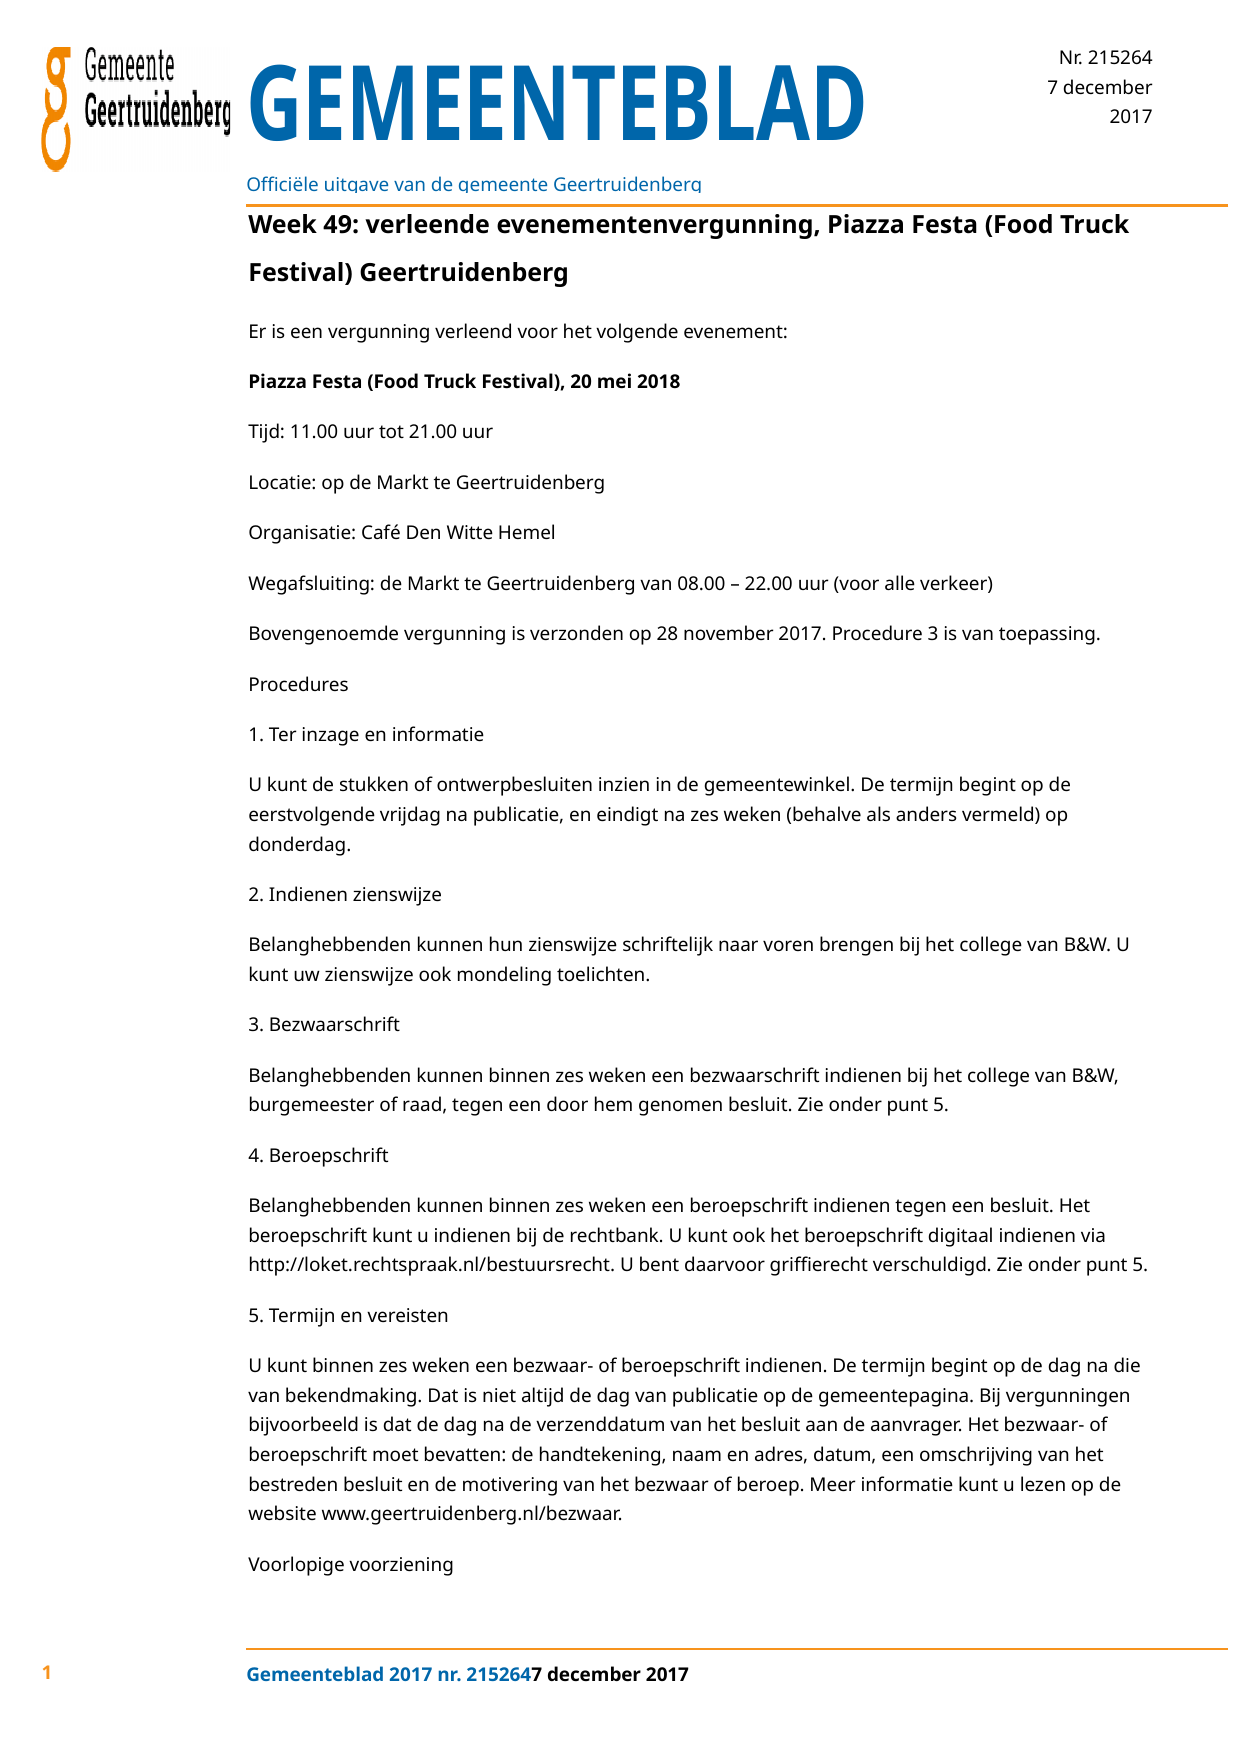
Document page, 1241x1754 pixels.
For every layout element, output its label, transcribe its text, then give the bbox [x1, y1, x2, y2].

text Belanghebbenden kunnen binnen zes weken een beroepschrift indienen tegen een besluit. Het beroepschrift kunt u indienen bij de rechtbank. U kunt ook het beroepschrift digitaal indienen via http://loket.rechtspraak.nl/bestuursrecht. U bent daarvoor griffierecht verschuldigd. Zie onder punt 5. [248, 1192, 1152, 1277]
text Week 49: verleende evenementenvergunning, Piazza Festa (Food Truck Festival) Geertruidenberg [248, 207, 1152, 288]
text Tijd: 11.00 uur tot 21.00 uur [248, 419, 1152, 444]
text Er is een vergunning verleend voor het volgende evenement: [248, 318, 1152, 344]
text 2. Indienen zienswijze [248, 881, 1152, 907]
text 3. Bezwaarschrift [248, 1012, 1152, 1037]
text U kunt binnen zes weken een bezwaar- of beroepschrift indienen. De termijn begint op de dag na die van bekendmaking. Dat is niet altijd de dag van publicatie op de gemeentepagina. Bij vergunningen bijvoorbeeld is dat de dag na de verzenddatum van het besluit aan de aanvrager. Het bezwaar- of beroepschrift moet bevatten: de handtekening, naam en adres, datum, een omschrijving van het bestreden besluit en de motivering van het bezwaar of beroep. Meer informatie kunt u lezen op de website www.geertruidenberg.nl/bezwaar. [248, 1352, 1152, 1526]
text U kunt de stukken of ontwerpbesluiten inzien in de gemeentewinkel. De termijn begint op de eerstvolgende vrijdag na publicatie, en eindigt na zes weken (behalve als anders vermeld) op donderdag. [248, 772, 1152, 857]
picture [41, 47, 231, 172]
text 4. Beroepschrift [248, 1142, 1152, 1168]
text Voorlopige voorziening [248, 1551, 1152, 1577]
text 5. Termijn en vereisten [248, 1302, 1152, 1328]
text Belanghebbenden kunnen binnen zes weken een bezwaarschrift indienen bij het college van B&W, burgemeester of raad, tegen een door hem genomen besluit. Zie onder punt 5. [248, 1062, 1152, 1117]
text Procedures [248, 671, 1152, 697]
text 1. Ter inzage en informatie [248, 721, 1152, 747]
text Wegafsluiting: de Markt te Geertruidenberg van 08.00 – 22.00 uur (voor alle verkeer) [248, 570, 1152, 596]
text Belanghebbenden kunnen hun zienswijze schriftelijk naar voren brengen bij het college van B&W. U kunt uw zienswijze ook mondeling toelichten. [248, 932, 1152, 987]
text Bovengenoemde vergunning is verzonden op 28 november 2017. Procedure 3 is van toepassing. [248, 620, 1152, 646]
text Piazza Festa (Food Truck Festival), 20 mei 2018 [248, 368, 1152, 394]
text Locatie: op de Markt te Geertruidenberg [248, 469, 1152, 495]
text Organisatie: Café Den Witte Hemel [248, 519, 1152, 545]
